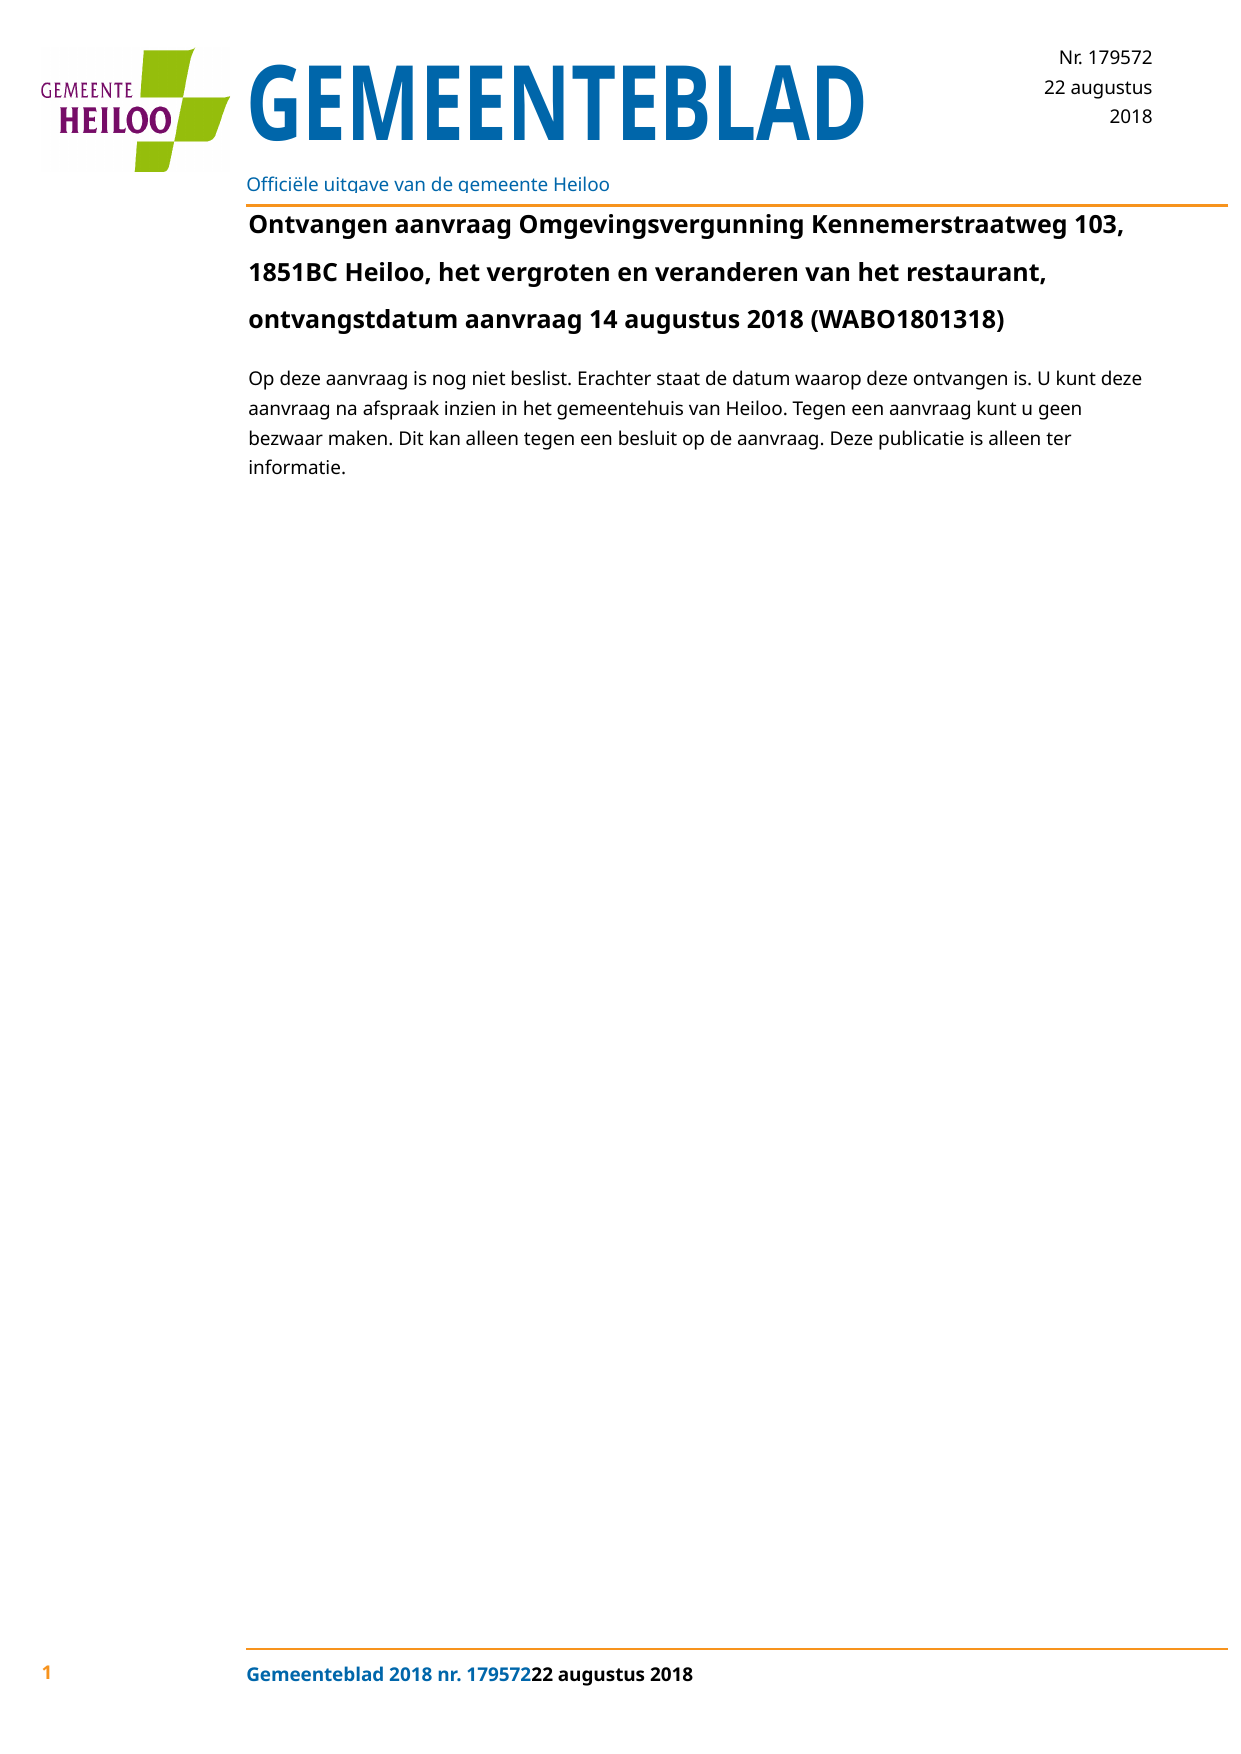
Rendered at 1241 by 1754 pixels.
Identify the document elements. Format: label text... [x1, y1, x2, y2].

text Op deze aanvraag is nog niet beslist. Erachter staat de datum waarop deze ontvangen is. U kunt deze aanvraag na afspraak inzien in het gemeentehuis van Heiloo. Tegen een aanvraag kunt u geen bezwaar maken. Dit kan alleen tegen een besluit op de aanvraag. Deze publicatie is alleen ter informatie. [248, 366, 1152, 480]
picture [41, 47, 231, 172]
text Ontvangen aanvraag Omgevingsvergunning Kennemerstraatweg 103, 1851BC Heiloo, het vergroten en veranderen van het restaurant, ontvangstdatum aanvraag 14 augustus 2018 (WABO1801318) [248, 207, 1152, 336]
